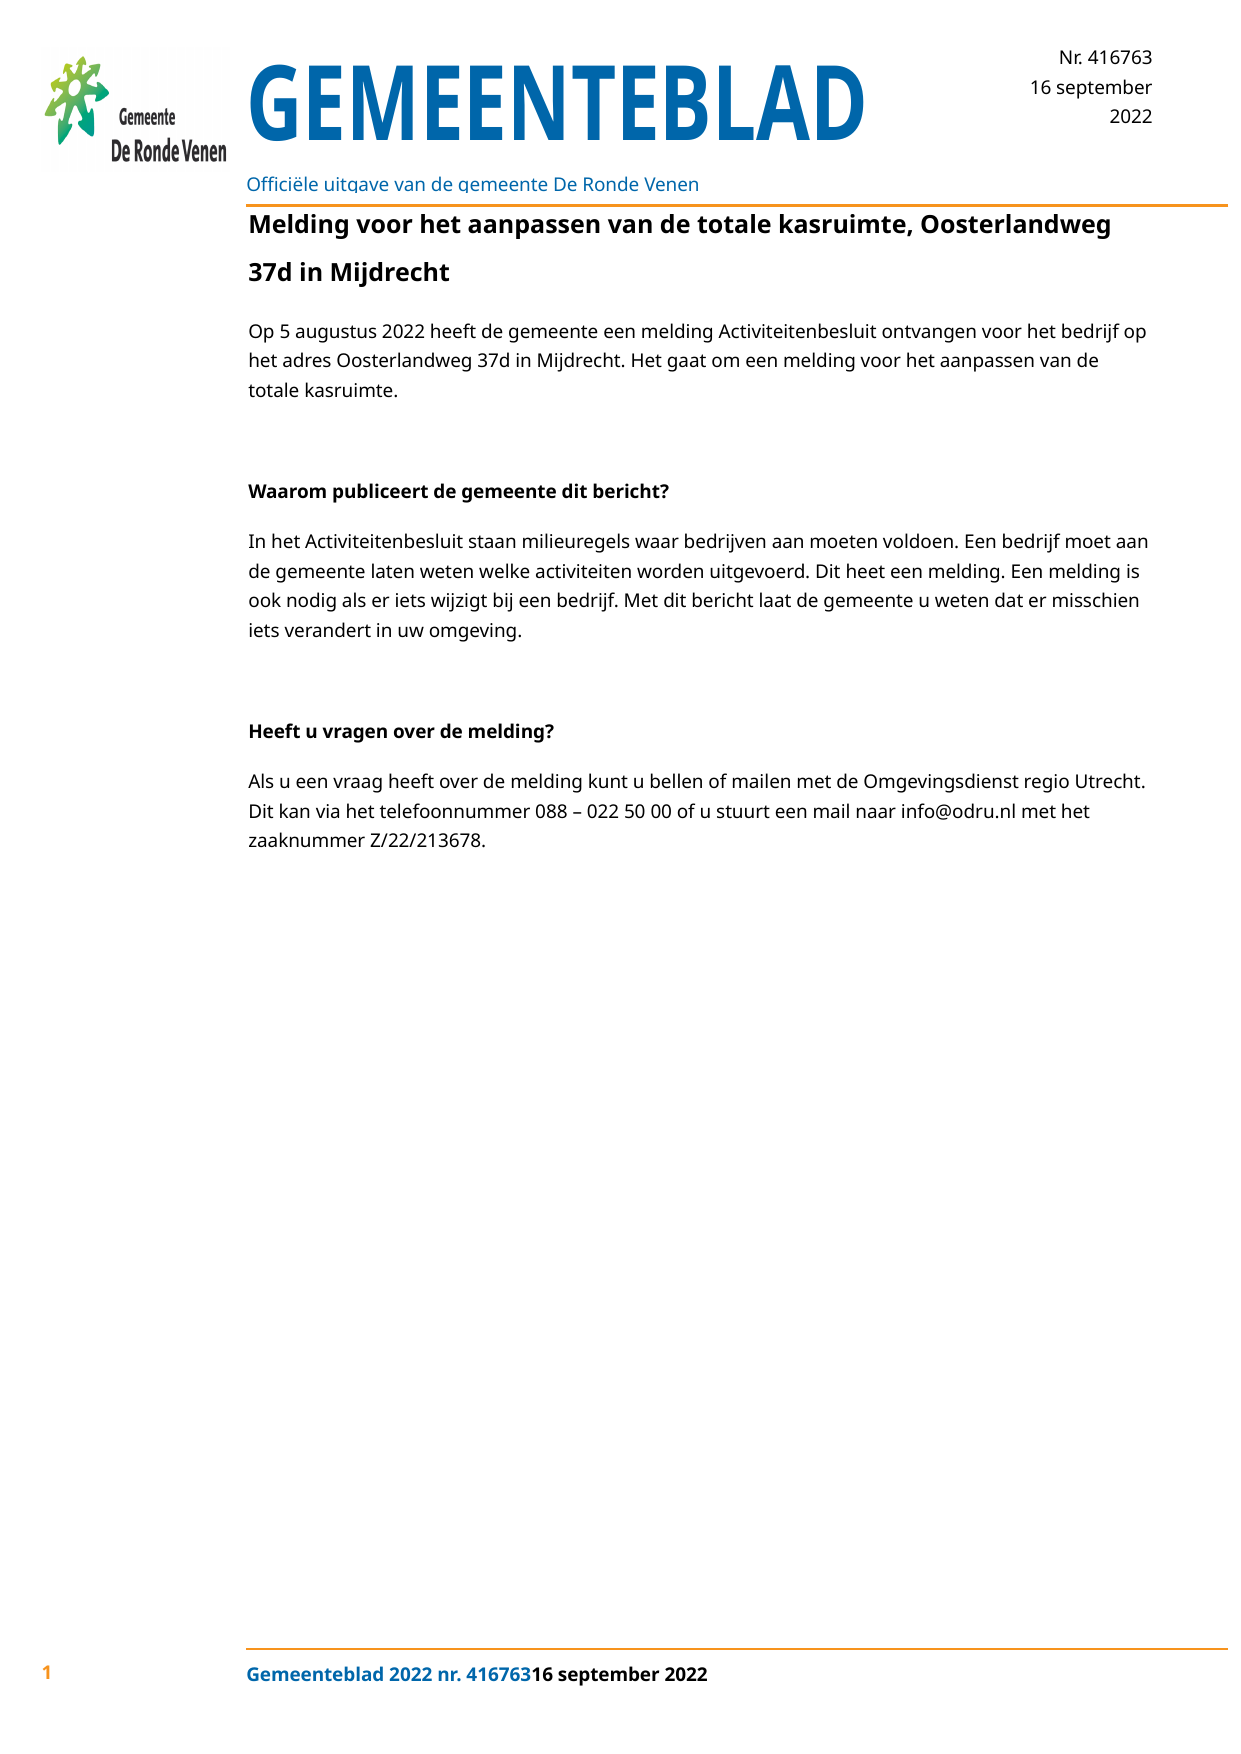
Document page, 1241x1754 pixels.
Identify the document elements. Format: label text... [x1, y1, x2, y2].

text Melding voor het aanpassen van de totale kasruimte, Oosterlandweg 37d in Mijdrecht [248, 207, 1152, 288]
text Waarom publiceert de gemeente dit bericht? [248, 478, 1152, 504]
text Op 5 augustus 2022 heeft de gemeente een melding Activiteitenbesluit ontvangen voor het bedrijf op het adres Oosterlandweg 37d in Mijdrecht. Het gaat om een melding voor het aanpassen van de totale kasruimte. [248, 318, 1152, 403]
picture [41, 47, 231, 172]
text Heeft u vragen over de melding? [248, 718, 1152, 744]
text In het Activiteitenbesluit staan milieuregels waar bedrijven aan moeten voldoen. Een bedrijf moet aan de gemeente laten weten welke activiteiten worden uitgevoerd. Dit heet een melding. Een melding is ook nodig als er iets wijzigt bij een bedrijf. Met dit bericht laat de gemeente u weten dat er misschien iets verandert in uw omgeving. [248, 528, 1152, 643]
text Als u een vraag heeft over de melding kunt u bellen of mailen met de Omgevingsdienst regio Utrecht. Dit kan via het telefoonnummer 088 – 022 50 00 of u stuurt een mail naar info@odru.nl met het zaaknummer Z/22/213678. [248, 768, 1152, 853]
